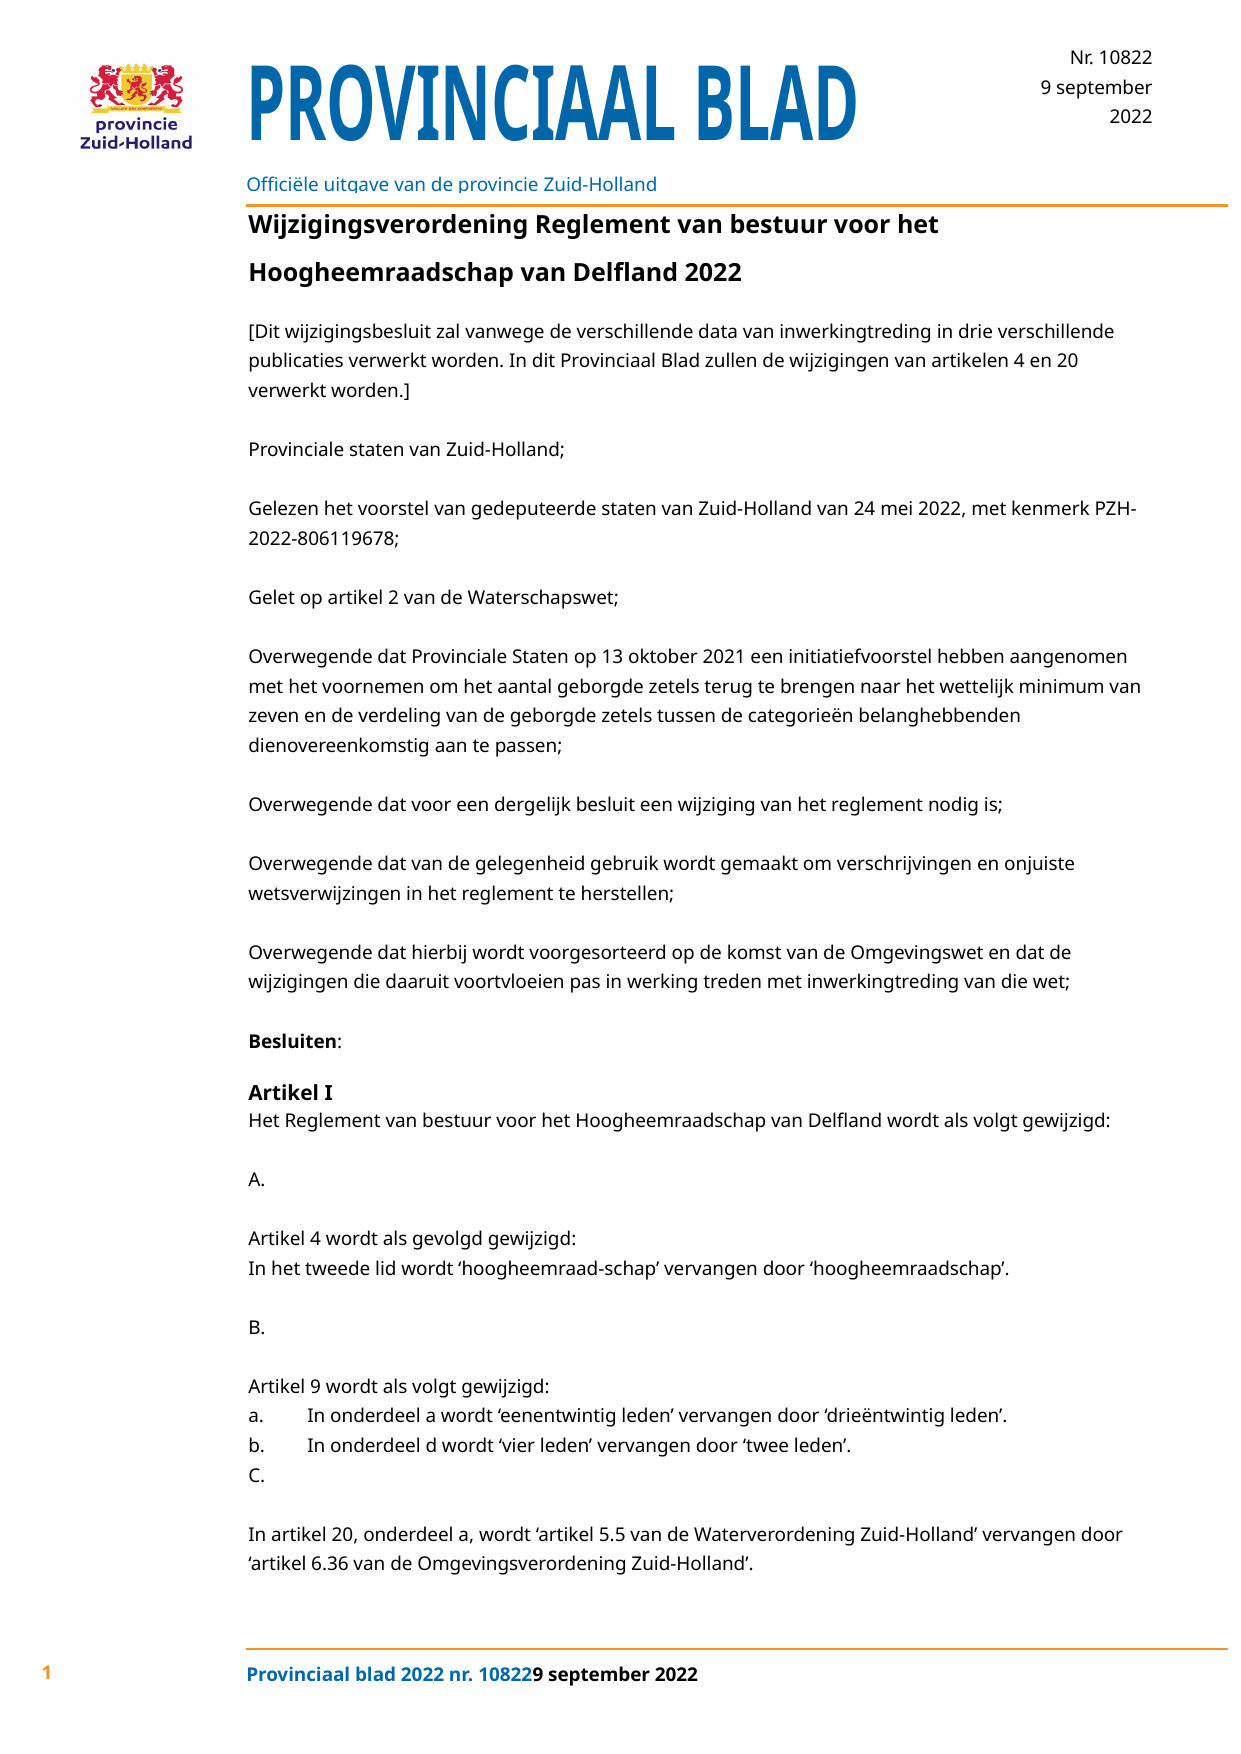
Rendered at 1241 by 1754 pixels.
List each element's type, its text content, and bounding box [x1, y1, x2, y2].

text Artikel 4 wordt als gevolgd gewijzigd: [248, 1225, 1152, 1251]
list In onderdeel a wordt ‘eenentwintig leden’ vervangen door ‘drieëntwintig leden’. [248, 1403, 1152, 1428]
text [Dit wijzigingsbesluit zal vanwege de verschillende data van inwerkingtreding in drie verschillende publicaties verwerkt worden. In dit Provinciaal Blad zullen de wijzigingen van artikelen 4 en 20 verwerkt worden.] [248, 318, 1152, 403]
text B. [248, 1314, 1152, 1339]
text Overwegende dat hierbij wordt voorgesorteerd op de komst van de Omgevingswet en dat de wijzigingen die daaruit voortvloeien pas in werking treden met inwerkingtreding van die wet; [248, 939, 1152, 994]
text Artikel I [248, 1078, 1152, 1107]
text C. [248, 1462, 1152, 1487]
text Overwegende dat voor een dergelijk besluit een wijziging van het reglement nodig is; [248, 791, 1152, 817]
text Het Reglement van bestuur voor het Hoogheemraadschap van Delfland wordt als volgt gewijzigd: [248, 1107, 1152, 1132]
text Besluiten: [248, 1028, 1152, 1054]
list In onderdeel d wordt ‘vier leden’ vervangen door ‘twee leden’. [248, 1432, 1152, 1458]
picture [41, 47, 231, 172]
text Provinciale staten van Zuid-Holland; [248, 436, 1152, 462]
text Gelezen het voorstel van gedeputeerde staten van Zuid-Holland van 24 mei 2022, met kenmerk PZH-2022-806119678; [248, 495, 1152, 551]
text Wijzigingsverordening Reglement van bestuur voor het Hoogheemraadschap van Delfland 2022 [248, 207, 1152, 288]
text Gelet op artikel 2 van de Waterschapswet; [248, 584, 1152, 610]
text Artikel 9 wordt als volgt gewijzigd: [248, 1373, 1152, 1399]
text A. [248, 1166, 1152, 1192]
text Overwegende dat van de gelegenheid gebruik wordt gemaakt om verschrijvingen en onjuiste wetsverwijzingen in het reglement te herstellen; [248, 850, 1152, 906]
text In het tweede lid wordt ‘hoogheemraad-schap’ vervangen door ‘hoogheemraadschap’. [248, 1255, 1152, 1280]
text In artikel 20, onderdeel a, wordt ‘artikel 5.5 van de Waterverordening Zuid-Holland’ vervangen door ‘artikel 6.36 van de Omgevingsverordening Zuid-Holland’. [248, 1521, 1152, 1576]
text Overwegende dat Provinciale Staten op 13 oktober 2021 een initiatiefvoorstel hebben aangenomen met het voornemen om het aantal geborgde zetels terug te brengen naar het wettelijk minimum van zeven en de verdeling van de geborgde zetels tussen de categorieën belanghebbenden dienovereenkomstig aan te passen; [248, 643, 1152, 758]
